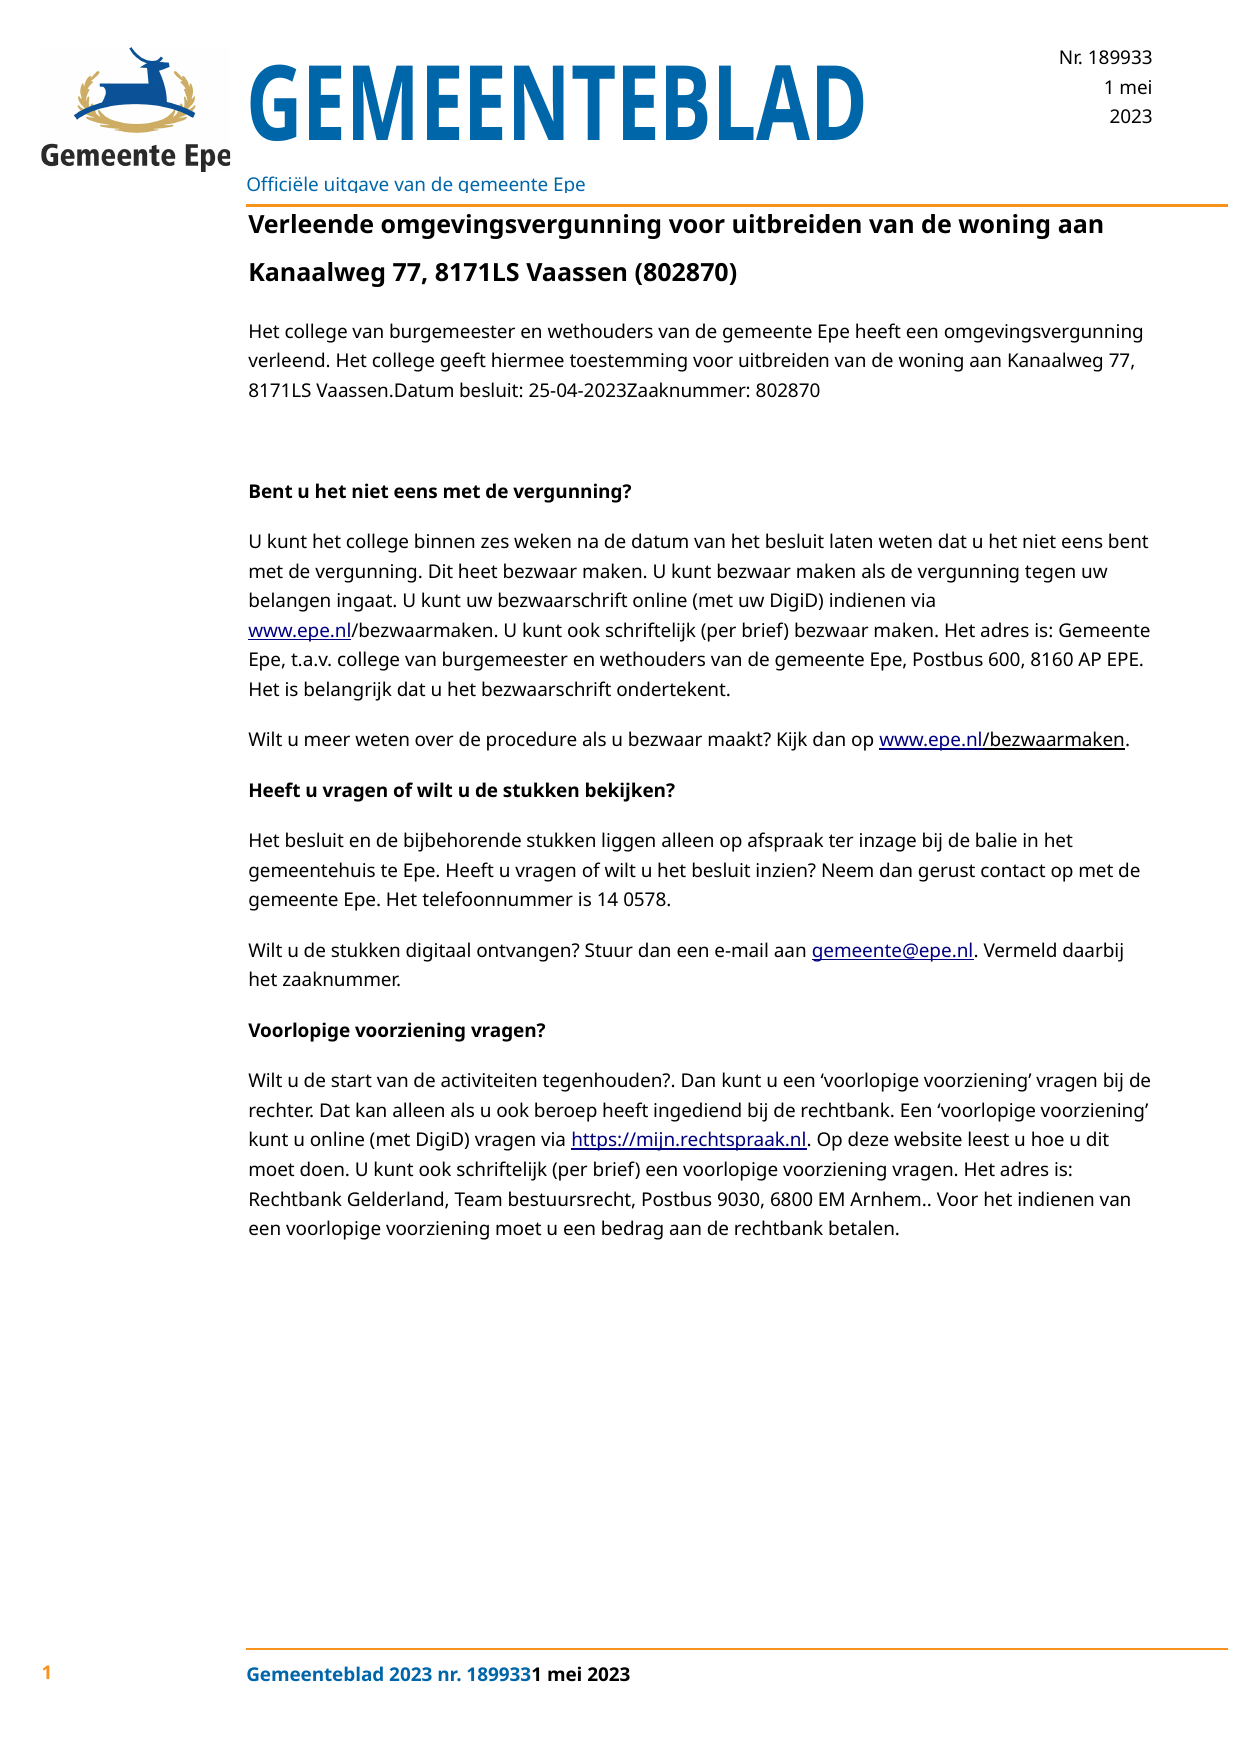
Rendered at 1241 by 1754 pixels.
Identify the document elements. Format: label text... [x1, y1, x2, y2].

text Voorlopige voorziening vragen? [248, 1017, 1152, 1043]
text Heeft u vragen of wilt u de stukken bekijken? [248, 777, 1152, 803]
text Wilt u meer weten over de procedure als u bezwaar maakt? Kijk dan op www.epe.nl/bezwaarmaken. [248, 727, 1152, 752]
text Wilt u de stukken digitaal ontvangen? Stuur dan een e-mail aan gemeente@epe.nl. Vermeld daarbij het zaaknummer. [248, 937, 1152, 992]
text Bent u het niet eens met de vergunning? [248, 478, 1152, 504]
text Verleende omgevingsvergunning voor uitbreiden van de woning aan Kanaalweg 77, 8171LS Vaassen (802870) [248, 207, 1152, 288]
text U kunt het college binnen zes weken na de datum van het besluit laten weten dat u het niet eens bent met de vergunning. Dit heet bezwaar maken. U kunt bezwaar maken als de vergunning tegen uw belangen ingaat. U kunt uw bezwaarschrift online (met uw DigiD) indienen via www.epe.nl/bezwaarmaken. U kunt ook schriftelijk (per brief) bezwaar maken. Het adres is: Gemeente Epe, t.a.v. college van burgemeester en wethouders van de gemeente Epe, Postbus 600, 8160 AP EPE. Het is belangrijk dat u het bezwaarschrift ondertekent. [248, 528, 1152, 702]
picture [41, 47, 231, 172]
text Wilt u de start van de activiteiten tegenhouden?. Dan kunt u een ‘voorlopige voorziening’ vragen bij de rechter. Dat kan alleen als u ook beroep heeft ingediend bij de rechtbank. Een ‘voorlopige voorziening’ kunt u online (met DigiD) vragen via https://mijn.rechtspraak.nl. Op deze website leest u hoe u dit moet doen. U kunt ook schriftelijk (per brief) een voorlopige voorziening vragen. Het adres is: Rechtbank Gelderland, Team bestuursrecht, Postbus 9030, 6800 EM Arnhem.. Voor het indienen van een voorlopige voorziening moet u een bedrag aan de rechtbank betalen. [248, 1067, 1152, 1241]
text Het college van burgemeester en wethouders van de gemeente Epe heeft een omgevingsvergunning verleend. Het college geeft hiermee toestemming voor uitbreiden van de woning aan Kanaalweg 77, 8171LS Vaassen.Datum besluit: 25-04-2023Zaaknummer: 802870 [248, 318, 1152, 403]
text Het besluit en de bijbehorende stukken liggen alleen op afspraak ter inzage bij de balie in het gemeentehuis te Epe. Heeft u vragen of wilt u het besluit inzien? Neem dan gerust contact op met de gemeente Epe. Het telefoonnummer is 14 0578. [248, 827, 1152, 912]
